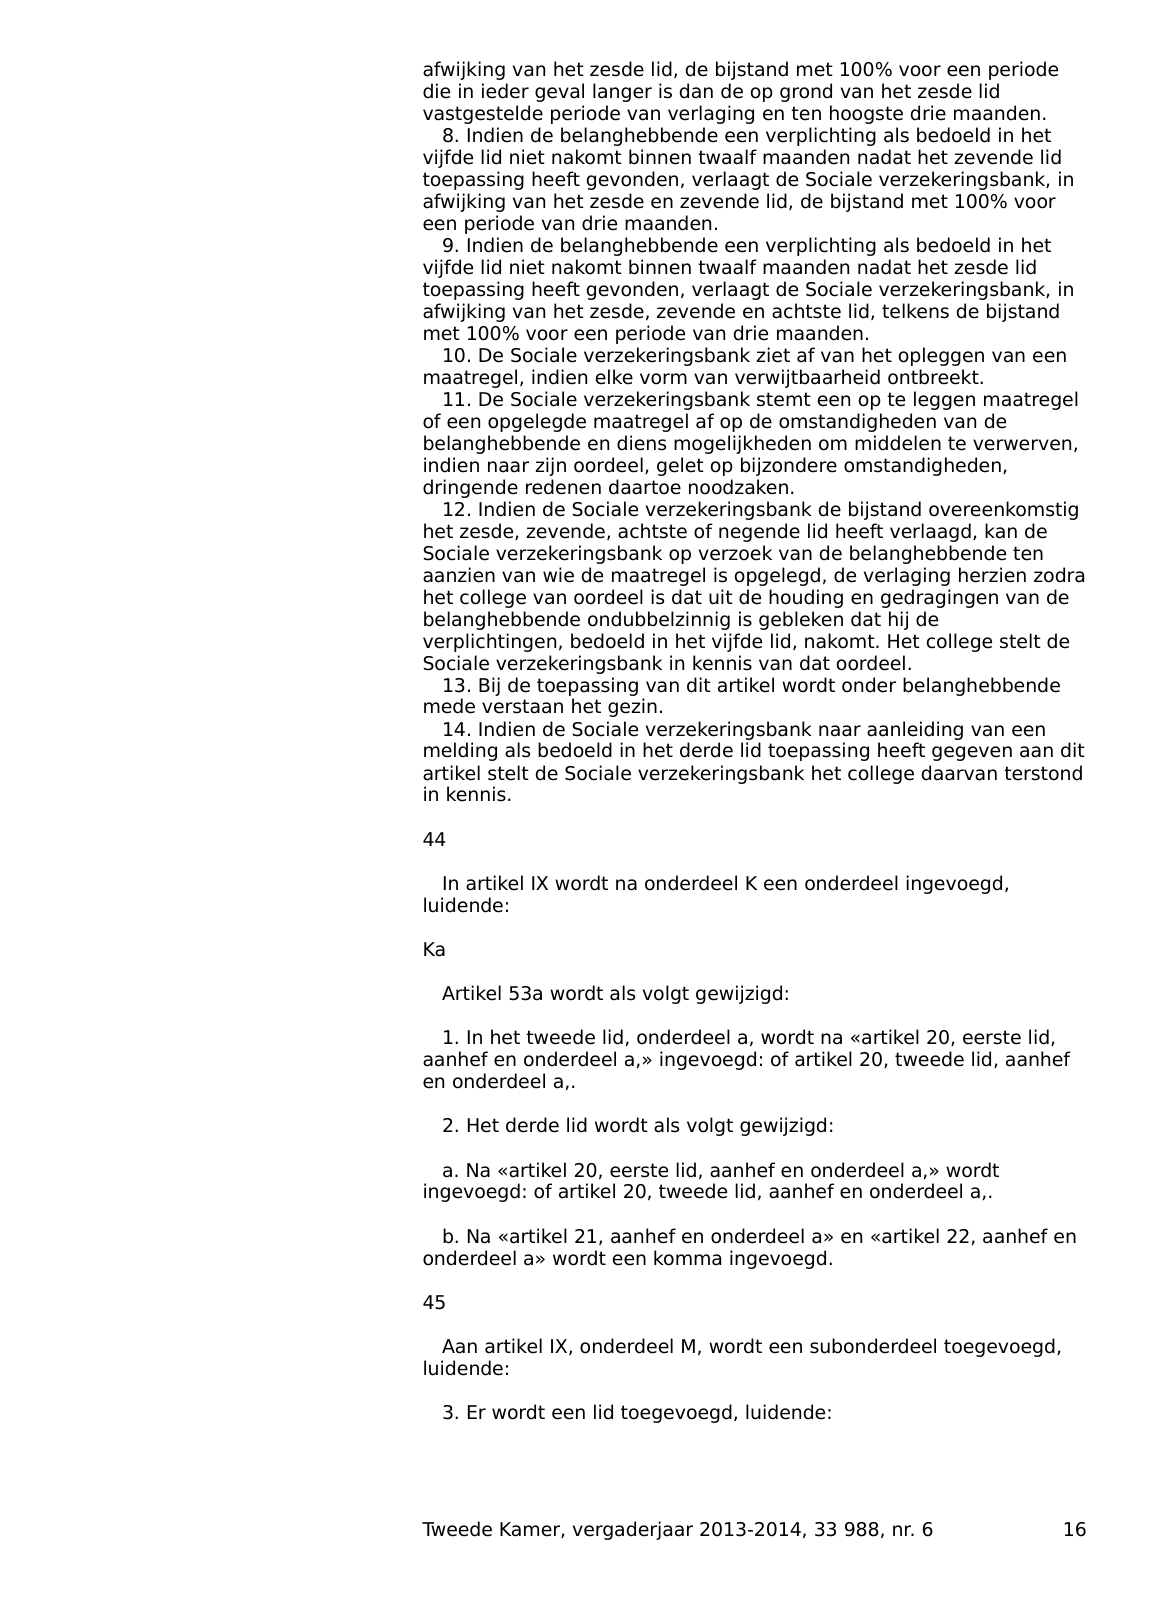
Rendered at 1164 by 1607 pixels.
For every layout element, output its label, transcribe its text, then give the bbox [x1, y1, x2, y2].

text 8. Indien de belanghebbende een verplichting als bedoeld in het vijfde lid niet nakomt binnen twaalf maanden nadat het zevende lid toepassing heeft gevonden, verlaagt de Sociale verzekeringsbank, in afwijking van het zesde en zevende lid, de bijstand met 100% voor een periode van drie maanden. [422, 125, 1087, 235]
text Artikel 53a wordt als volgt gewijzigd: [422, 983, 1087, 1005]
text 9. Indien de belanghebbende een verplichting als bedoeld in het vijfde lid niet nakomt binnen twaalf maanden nadat het zesde lid toepassing heeft gevonden, verlaagt de Sociale verzekeringsbank, in afwijking van het zesde, zevende en achtste lid, telkens de bijstand met 100% voor een periode van drie maanden. [422, 235, 1087, 345]
text 11. De Sociale verzekeringsbank stemt een op te leggen maatregel of een opgelegde maatregel af op de omstandigheden van de belanghebbende en diens mogelijkheden om middelen te verwerven, indien naar zijn oordeel, gelet op bijzondere omstandigheden, dringende redenen daartoe noodzaken. [422, 389, 1087, 499]
text In artikel IX wordt na onderdeel K een onderdeel ingevoegd, luidende: [422, 873, 1087, 917]
text Aan artikel IX, onderdeel M, wordt een subonderdeel toegevoegd, luidende: [422, 1336, 1087, 1380]
text a. Na «artikel 20, eerste lid, aanhef en onderdeel a,» wordt ingevoegd: of artikel 20, tweede lid, aanhef en onderdeel a,. [422, 1159, 1087, 1203]
text 12. Indien de Sociale verzekeringsbank de bijstand overeenkomstig het zesde, zevende, achtste of negende lid heeft verlaagd, kan de Sociale verzekeringsbank op verzoek van de belanghebbende ten aanzien van wie de maatregel is opgelegd, de verlaging herzien zodra het college van oordeel is dat uit de houding en gedragingen van de belanghebbende ondubbelzinnig is gebleken dat hij de verplichtingen, bedoeld in het vijfde lid, nakomt. Het college stelt de Sociale verzekeringsbank in kennis van dat oordeel. [422, 499, 1087, 674]
subtitle 44 [422, 828, 1087, 851]
text 10. De Sociale verzekeringsbank ziet af van het opleggen van een maatregel, indien elke vorm van verwijtbaarheid ontbreekt. [422, 345, 1087, 389]
subtitle 45 [422, 1292, 1087, 1314]
text afwijking van het zesde lid, de bijstand met 100% voor een periode die in ieder geval langer is dan de op grond van het zesde lid vastgestelde periode van verlaging en ten hoogste drie maanden. [422, 59, 1087, 125]
text 13. Bij de toepassing van dit artikel wordt onder belanghebbende mede verstaan het gezin. [422, 674, 1087, 718]
text 14. Indien de Sociale verzekeringsbank naar aanleiding van een melding als bedoeld in het derde lid toepassing heeft gegeven aan dit artikel stelt de Sociale verzekeringsbank het college daarvan terstond in kennis. [422, 718, 1087, 806]
text b. Na «artikel 21, aanhef en onderdeel a» en «artikel 22, aanhef en onderdeel a» wordt een komma ingevoegd. [422, 1226, 1087, 1269]
text 3. Er wordt een lid toegevoegd, luidende: [422, 1402, 1087, 1424]
subtitle Ka [422, 939, 1087, 961]
text 2. Het derde lid wordt als volgt gewijzigd: [422, 1115, 1087, 1137]
text 1. In het tweede lid, onderdeel a, wordt na «artikel 20, eerste lid, aanhef en onderdeel a,» ingevoegd: of artikel 20, tweede lid, aanhef en onderdeel a,. [422, 1027, 1087, 1093]
